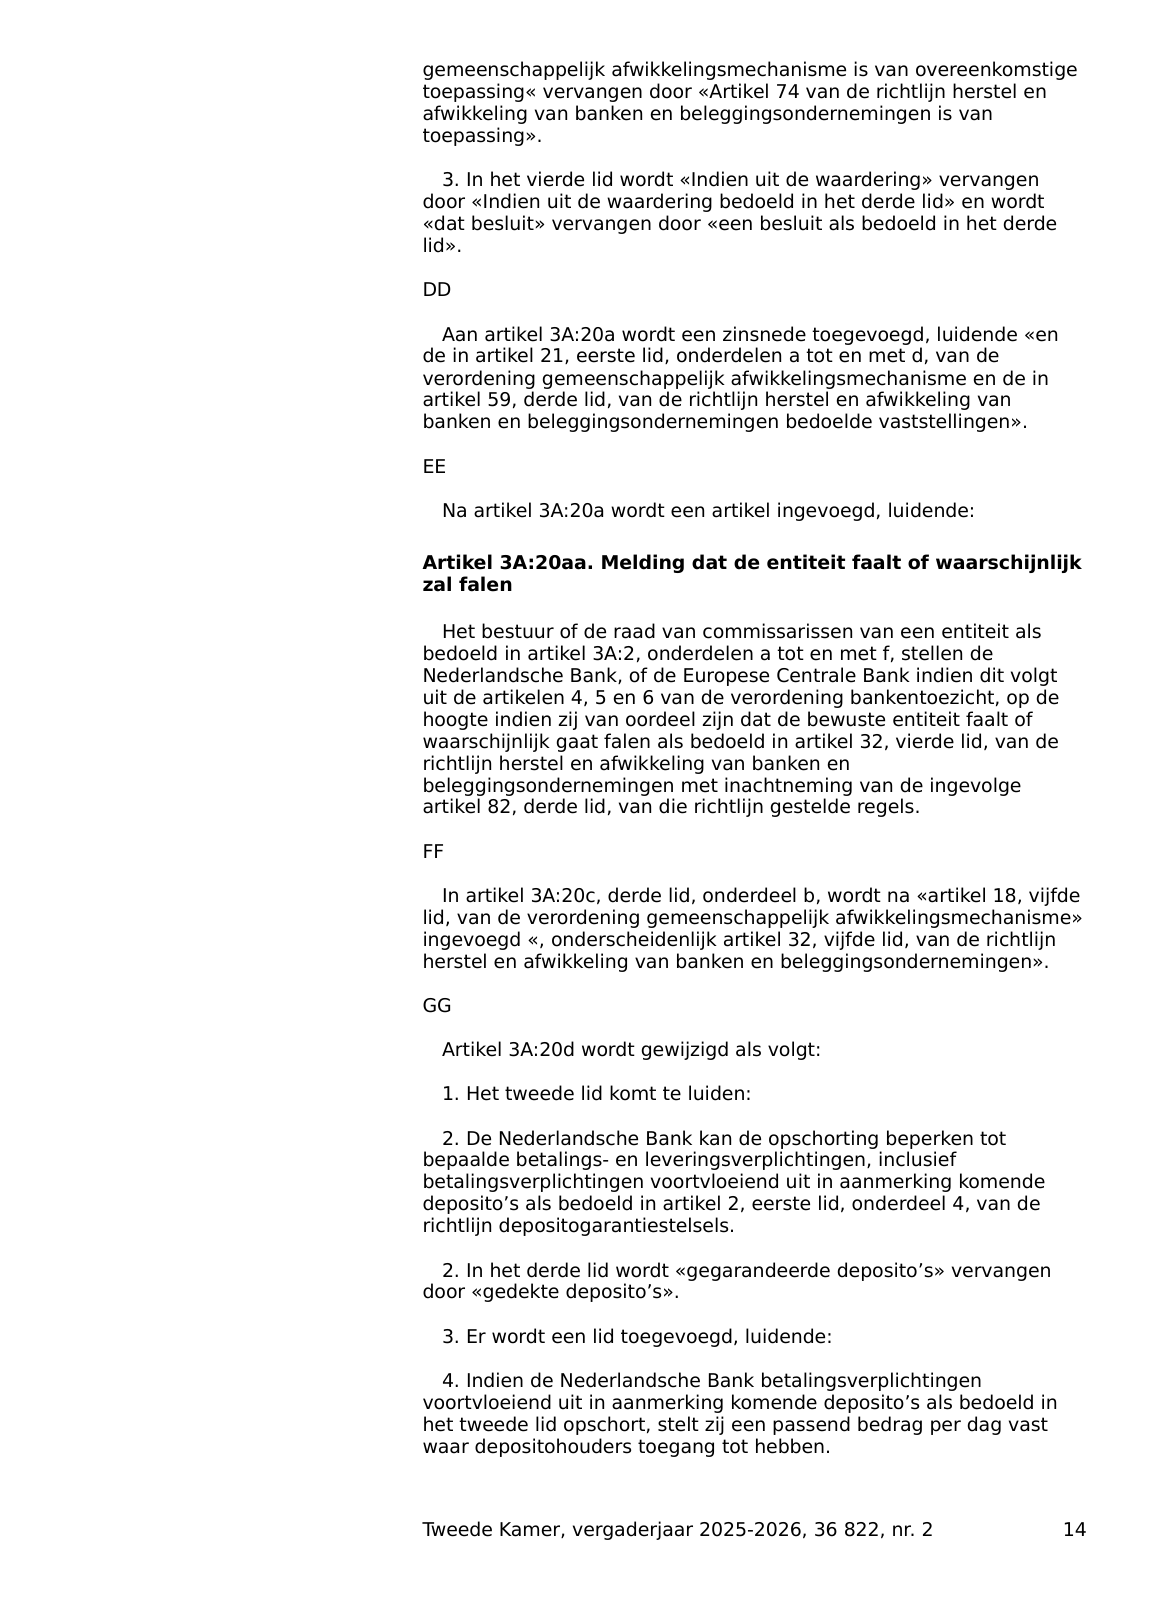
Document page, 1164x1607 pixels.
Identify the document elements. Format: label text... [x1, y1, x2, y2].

text Het bestuur of de raad van commissarissen van een entiteit als bedoeld in artikel 3A:2, onderdelen a tot en met f, stellen de Nederlandsche Bank, of de Europese Centrale Bank indien dit volgt uit de artikelen 4, 5 en 6 van de verordening bankentoezicht, op de hoogte indien zij van oordeel zijn dat de bewuste entiteit faalt of waarschijnlijk gaat falen als bedoeld in artikel 32, vierde lid, van de richtlijn herstel en afwikkeling van banken en beleggingsondernemingen met inachtneming van de ingevolge artikel 82, derde lid, van die richtlijn gestelde regels. [422, 621, 1087, 818]
text GG [422, 995, 1087, 1017]
text 4. Indien de Nederlandsche Bank betalingsverplichtingen voortvloeiend uit in aanmerking komende deposito’s als bedoeld in het tweede lid opschort, stelt zij een passend bedrag per dag vast waar depositohouders toegang tot hebben. [422, 1370, 1087, 1458]
text Na artikel 3A:20a wordt een artikel ingevoegd, luidende: [422, 500, 1087, 522]
subtitle Artikel 3A:20aa. Melding dat de entiteit faalt of waarschijnlijk zal falen [422, 552, 1087, 596]
text 3. In het vierde lid wordt «Indien uit de waardering» vervangen door «Indien uit de waardering bedoeld in het derde lid» en wordt «dat besluit» vervangen door «een besluit als bedoeld in het derde lid». [422, 169, 1087, 257]
text DD [422, 279, 1087, 301]
text 2. In het derde lid wordt «gegarandeerde deposito’s» vervangen door «gedekte deposito’s». [422, 1259, 1087, 1303]
text 2. De Nederlandsche Bank kan de opschorting beperken tot bepaalde betalings- en leveringsverplichtingen, inclusief betalingsverplichtingen voortvloeiend uit in aanmerking komende deposito’s als bedoeld in artikel 2, eerste lid, onderdeel 4, van de richtlijn depositogarantiestelsels. [422, 1127, 1087, 1237]
text 3. Er wordt een lid toegevoegd, luidende: [422, 1326, 1087, 1348]
text In artikel 3A:20c, derde lid, onderdeel b, wordt na «artikel 18, vijfde lid, van de verordening gemeenschappelijk afwikkelingsmechanisme» ingevoegd «, onderscheidenlijk artikel 32, vijfde lid, van de richtlijn herstel en afwikkeling van banken en beleggingsondernemingen». [422, 885, 1087, 973]
text Artikel 3A:20d wordt gewijzigd als volgt: [422, 1039, 1087, 1061]
text EE [422, 456, 1087, 477]
text FF [422, 841, 1087, 863]
text Aan artikel 3A:20a wordt een zinsnede toegevoegd, luidende «en de in artikel 21, eerste lid, onderdelen a tot en met d, van de verordening gemeenschappelijk afwikkelingsmechanisme en de in artikel 59, derde lid, van de richtlijn herstel en afwikkeling van banken en beleggingsondernemingen bedoelde vaststellingen». [422, 323, 1087, 433]
text 1. Het tweede lid komt te luiden: [422, 1083, 1087, 1105]
text gemeenschappelijk afwikkelingsmechanisme is van overeenkomstige toepassing« vervangen door «Artikel 74 van de richtlijn herstel en afwikkeling van banken en beleggingsondernemingen is van toepassing». [422, 59, 1087, 147]
